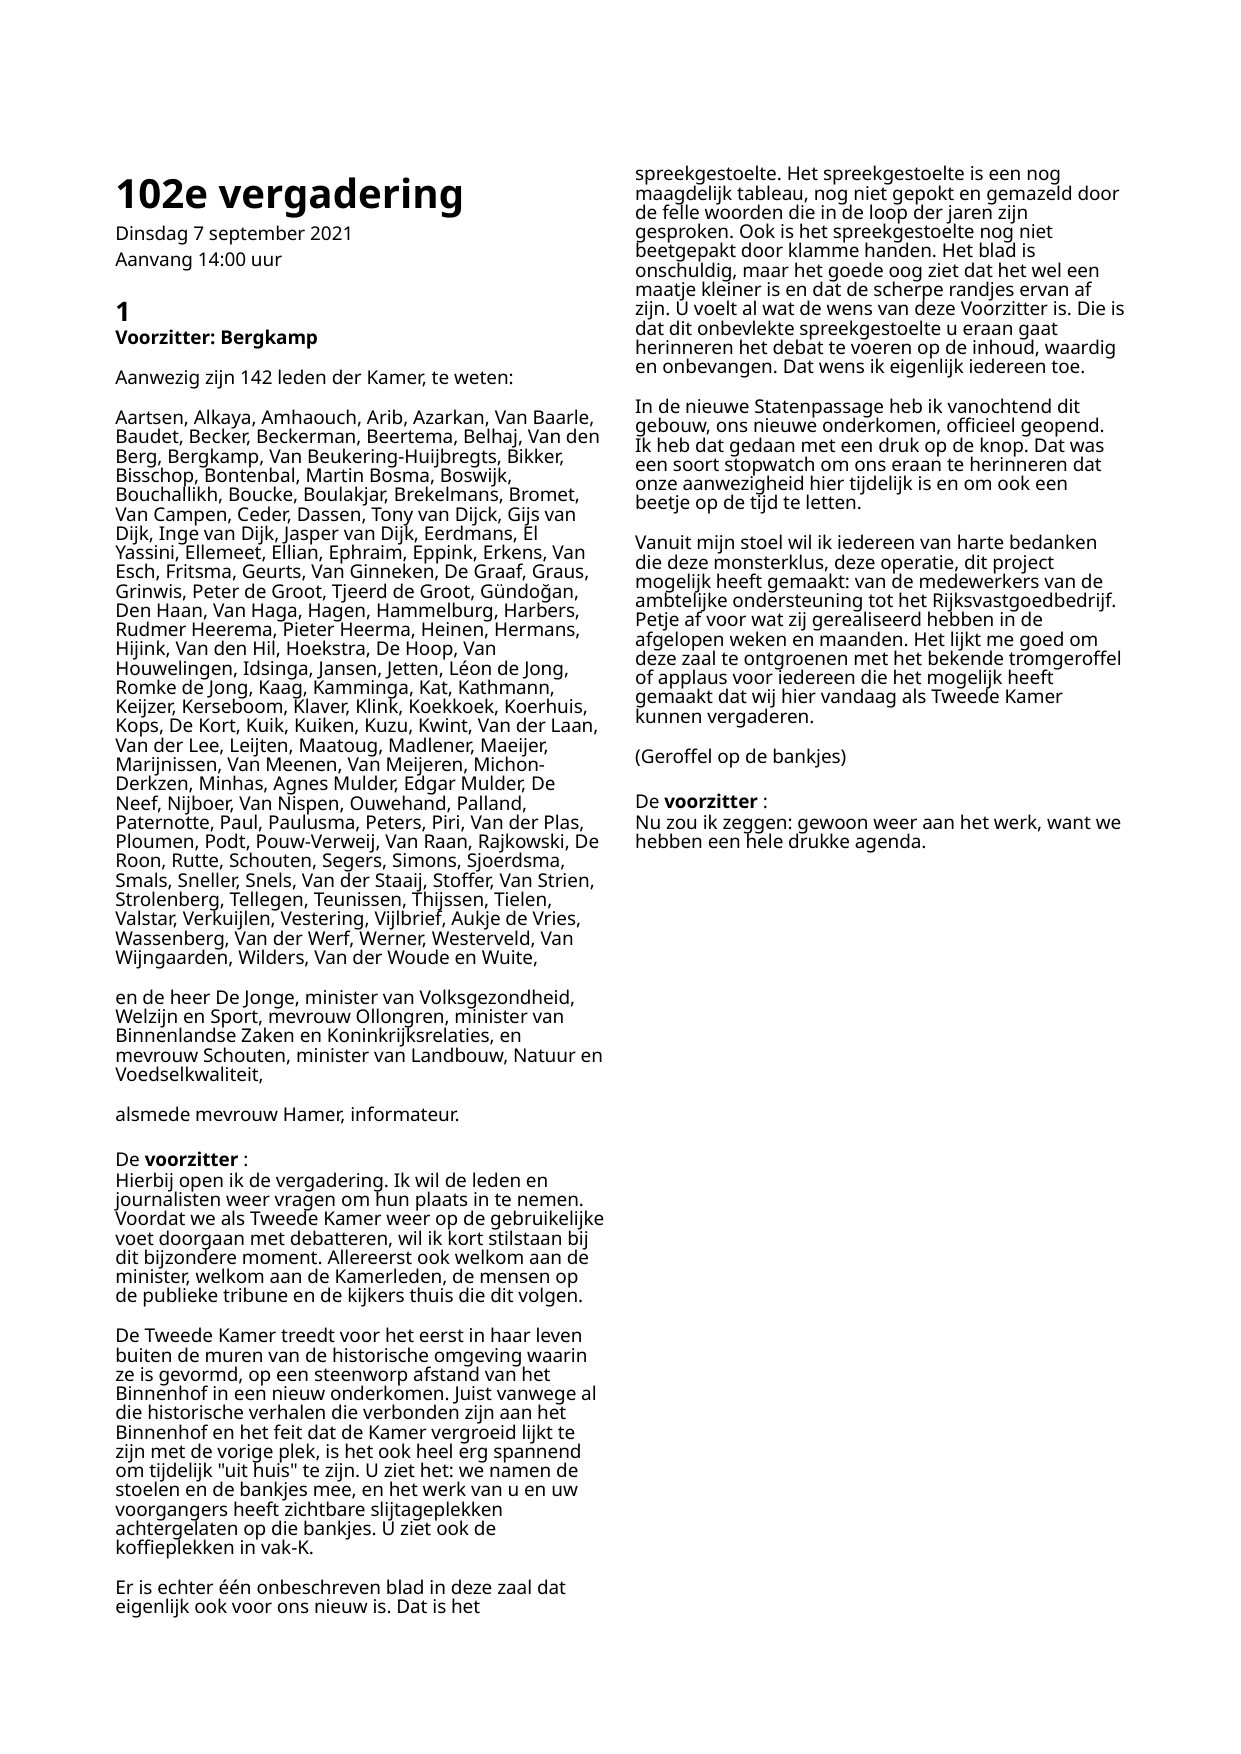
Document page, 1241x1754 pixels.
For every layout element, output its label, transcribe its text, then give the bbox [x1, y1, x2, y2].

text Er is echter één onbeschreven blad in deze zaal dat eigenlijk ook voor ons nieuw is. Dat is het [115, 1579, 605, 1618]
text De Tweede Kamer treedt voor het eerst in haar leven buiten de muren van de historische omgeving waarin ze is gevormd, op een steenworp afstand van het Binnenhof in een nieuw onderkomen. Juist vanwege al die historische verhalen die verbonden zijn aan het Binnenhof en het feit dat de Kamer vergroeid lijkt te zijn met de vorige plek, is het ook heel erg spannend om tijdelijk "uit huis" te zijn. U ziet het: we namen de stoelen en de bankjes mee, en het werk van u en uw voorgangers heeft zichtbare slijtageplekken achtergelaten op die bankjes. U ziet ook de koffieplekken in vak-K. [115, 1327, 605, 1558]
text Dinsdag 7 september 2021 [115, 220, 605, 246]
text Vanuit mijn stoel wil ik iedereen van harte bedanken die deze monsterklus, deze operatie, dit project mogelijk heeft gemaakt: van de medewerkers van de ambtelijke ondersteuning tot het Rijksvastgoedbedrijf. Petje af voor wat zij gerealiseerd hebben in de afgelopen weken en maanden. Het lijkt me goed om deze zaal te ontgroenen met het bekende tromgeroffel of applaus voor iedereen die het mogelijk heeft gemaakt dat wij hier vandaag als Tweede Kamer kunnen vergaderen. [635, 534, 1125, 727]
text Aanwezig zijn 142 leden der Kamer, te weten: [115, 369, 605, 388]
text De voorzitter : [115, 1146, 605, 1172]
text en de heer De Jonge, minister van Volksgezondheid, Welzijn en Sport, mevrouw Ollongren, minister van Binnenlandse Zaken en Koninkrijksrelaties, en mevrouw Schouten, minister van Landbouw, Natuur en Voedselkwaliteit, [115, 989, 605, 1085]
text In de nieuwe Statenpassage heb ik vanochtend dit gebouw, ons nieuwe onderkomen, officieel geopend. Ik heb dat gedaan met een druk op de knop. Dat was een soort stopwatch om ons eraan te herinneren dat onze aanwezigheid hier tijdelijk is en om ook een beetje op de tijd te letten. [635, 398, 1125, 514]
text De voorzitter : [635, 788, 1125, 814]
text 102e vergadering [115, 165, 605, 220]
text 1 [115, 292, 605, 329]
text alsmede mevrouw Hamer, informateur. [115, 1106, 605, 1125]
text spreekgestoelte. Het spreekgestoelte is een nog maagdelijk tableau, nog niet gepokt en gemazeld door de felle woorden die in de loop der jaren zijn gesproken. Ook is het spreekgestoelte nog niet beetgepakt door klamme handen. Het blad is onschuldig, maar het goede oog ziet dat het wel een maatje kleiner is en dat de scherpe randjes ervan af zijn. U voelt al wat de wens van deze Voorzitter is. Die is dat dit onbevlekte spreekgestoelte u eraan gaat herinneren het debat te voeren op de inhoud, waardig en onbevangen. Dat wens ik eigenlijk iedereen toe. [635, 165, 1125, 377]
text Hierbij open ik de vergadering. Ik wil de leden en journalisten weer vragen om hun plaats in te nemen. Voordat we als Tweede Kamer weer op de gebruikelijke voet doorgaan met debatteren, wil ik kort stilstaan bij dit bijzondere moment. Allereerst ook welkom aan de minister, welkom aan de Kamerleden, de mensen op de publieke tribune en de kijkers thuis die dit volgen. [115, 1172, 605, 1307]
text Aanvang 14:00 uur [115, 246, 605, 272]
text Voorzitter: Bergkamp [115, 329, 605, 348]
text Aartsen, Alkaya, Amhaouch, Arib, Azarkan, Van Baarle, Baudet, Becker, Beckerman, Beertema, Belhaj, Van den Berg, Bergkamp, Van Beukering-Huijbregts, Bikker, Bisschop, Bontenbal, Martin Bosma, Boswijk, Bouchallikh, Boucke, Boulakjar, Brekelmans, Bromet, Van Campen, Ceder, Dassen, Tony van Dijck, Gijs van Dijk, Inge van Dijk, Jasper van Dijk, Eerdmans, El Yassini, Ellemeet, Ellian, Ephraim, Eppink, Erkens, Van Esch, Fritsma, Geurts, Van Ginneken, De Graaf, Graus, Grinwis, Peter de Groot, Tjeerd de Groot, Gündoğan, Den Haan, Van Haga, Hagen, Hammelburg, Harbers, Rudmer Heerema, Pieter Heerma, Heinen, Hermans, Hijink, Van den Hil, Hoekstra, De Hoop, Van Houwelingen, Idsinga, Jansen, Jetten, Léon de Jong, Romke de Jong, Kaag, Kamminga, Kat, Kathmann, Keijzer, Kerseboom, Klaver, Klink, Koekkoek, Koerhuis, Kops, De Kort, Kuik, Kuiken, Kuzu, Kwint, Van der Laan, Van der Lee, Leijten, Maatoug, Madlener, Maeijer, Marijnissen, Van Meenen, Van Meijeren, Michon-Derkzen, Minhas, Agnes Mulder, Edgar Mulder, De Neef, Nijboer, Van Nispen, Ouwehand, Palland, Paternotte, Paul, Paulusma, Peters, Piri, Van der Plas, Ploumen, Podt, Pouw-Verweij, Van Raan, Rajkowski, De Roon, Rutte, Schouten, Segers, Simons, Sjoerdsma, Smals, Sneller, Snels, Van der Staaij, Stoffer, Van Strien, Strolenberg, Tellegen, Teunissen, Thijssen, Tielen, Valstar, Verkuijlen, Vestering, Vijlbrief, Aukje de Vries, Wassenberg, Van der Werf, Werner, Westerveld, Van Wijngaarden, Wilders, Van der Woude en Wuite, [115, 409, 605, 968]
text (Geroffel op de bankjes) [635, 748, 1125, 767]
text Nu zou ik zeggen: gewoon weer aan het werk, want we hebben een hele drukke agenda. [635, 814, 1125, 852]
